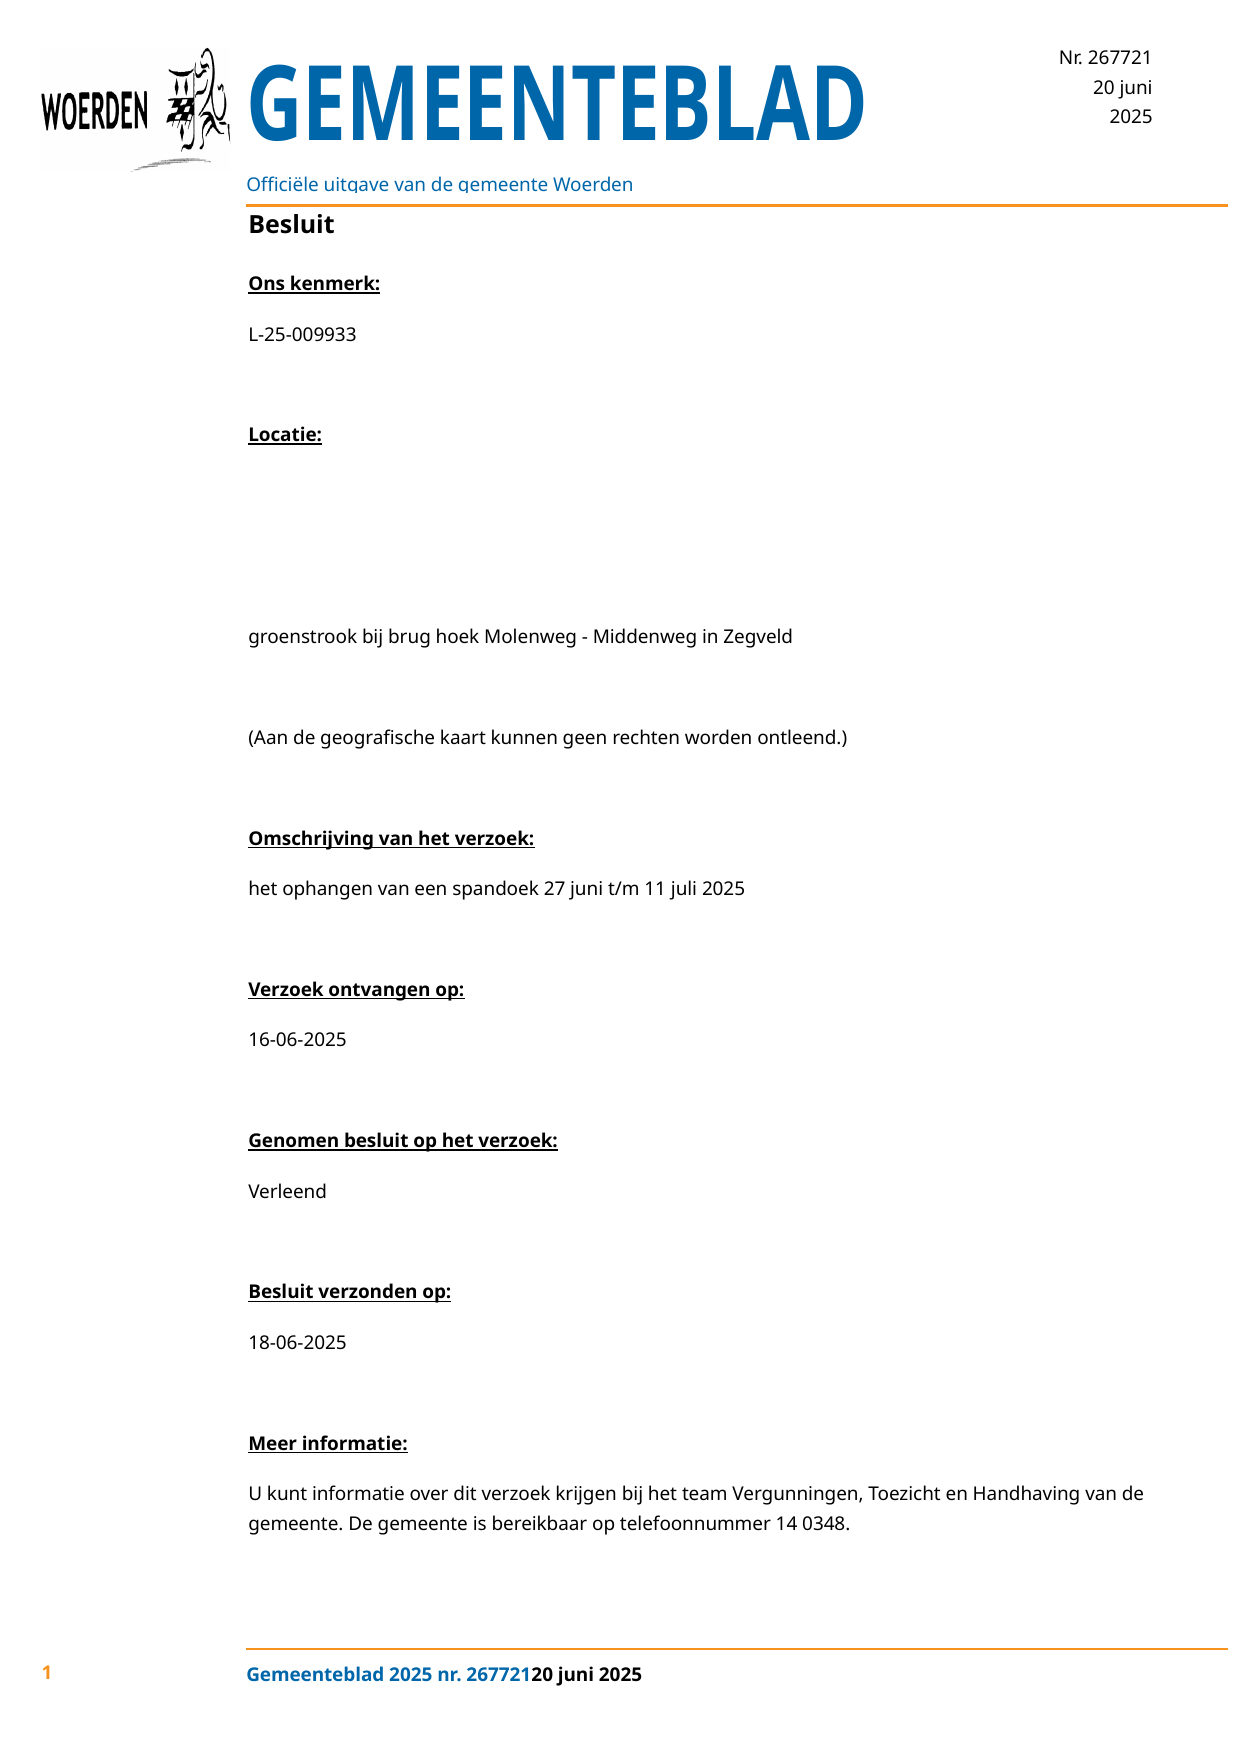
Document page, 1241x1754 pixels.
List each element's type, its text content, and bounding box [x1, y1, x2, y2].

text groenstrook bij brug hoek Molenweg - Middenweg in Zegveld [248, 623, 1152, 649]
text (Aan de geografische kaart kunnen geen rechten worden ontleend.) [248, 724, 1152, 750]
text 18-06-2025 [248, 1329, 1152, 1355]
text Verzoek ontvangen op: [248, 976, 1152, 1002]
text Besluit [248, 207, 1152, 241]
text 16-06-2025 [248, 1027, 1152, 1052]
text L-25-009933 [248, 321, 1152, 346]
text Verleend [248, 1178, 1152, 1203]
text U kunt informatie over dit verzoek krijgen bij het team Vergunningen, Toezicht en Handhaving van de gemeente. De gemeente is bereikbaar op telefoonnummer 14 0348. [248, 1480, 1152, 1536]
text Omschrijving van het verzoek: [248, 825, 1152, 851]
text Genomen besluit op het verzoek: [248, 1127, 1152, 1153]
picture [41, 47, 231, 172]
text het ophangen van een spandoek 27 juni t/m 11 juli 2025 [248, 875, 1152, 901]
text Meer informatie: [248, 1430, 1152, 1456]
text Locatie: [248, 422, 1152, 447]
text Ons kenmerk: [248, 270, 1152, 296]
text Besluit verzonden op: [248, 1279, 1152, 1304]
